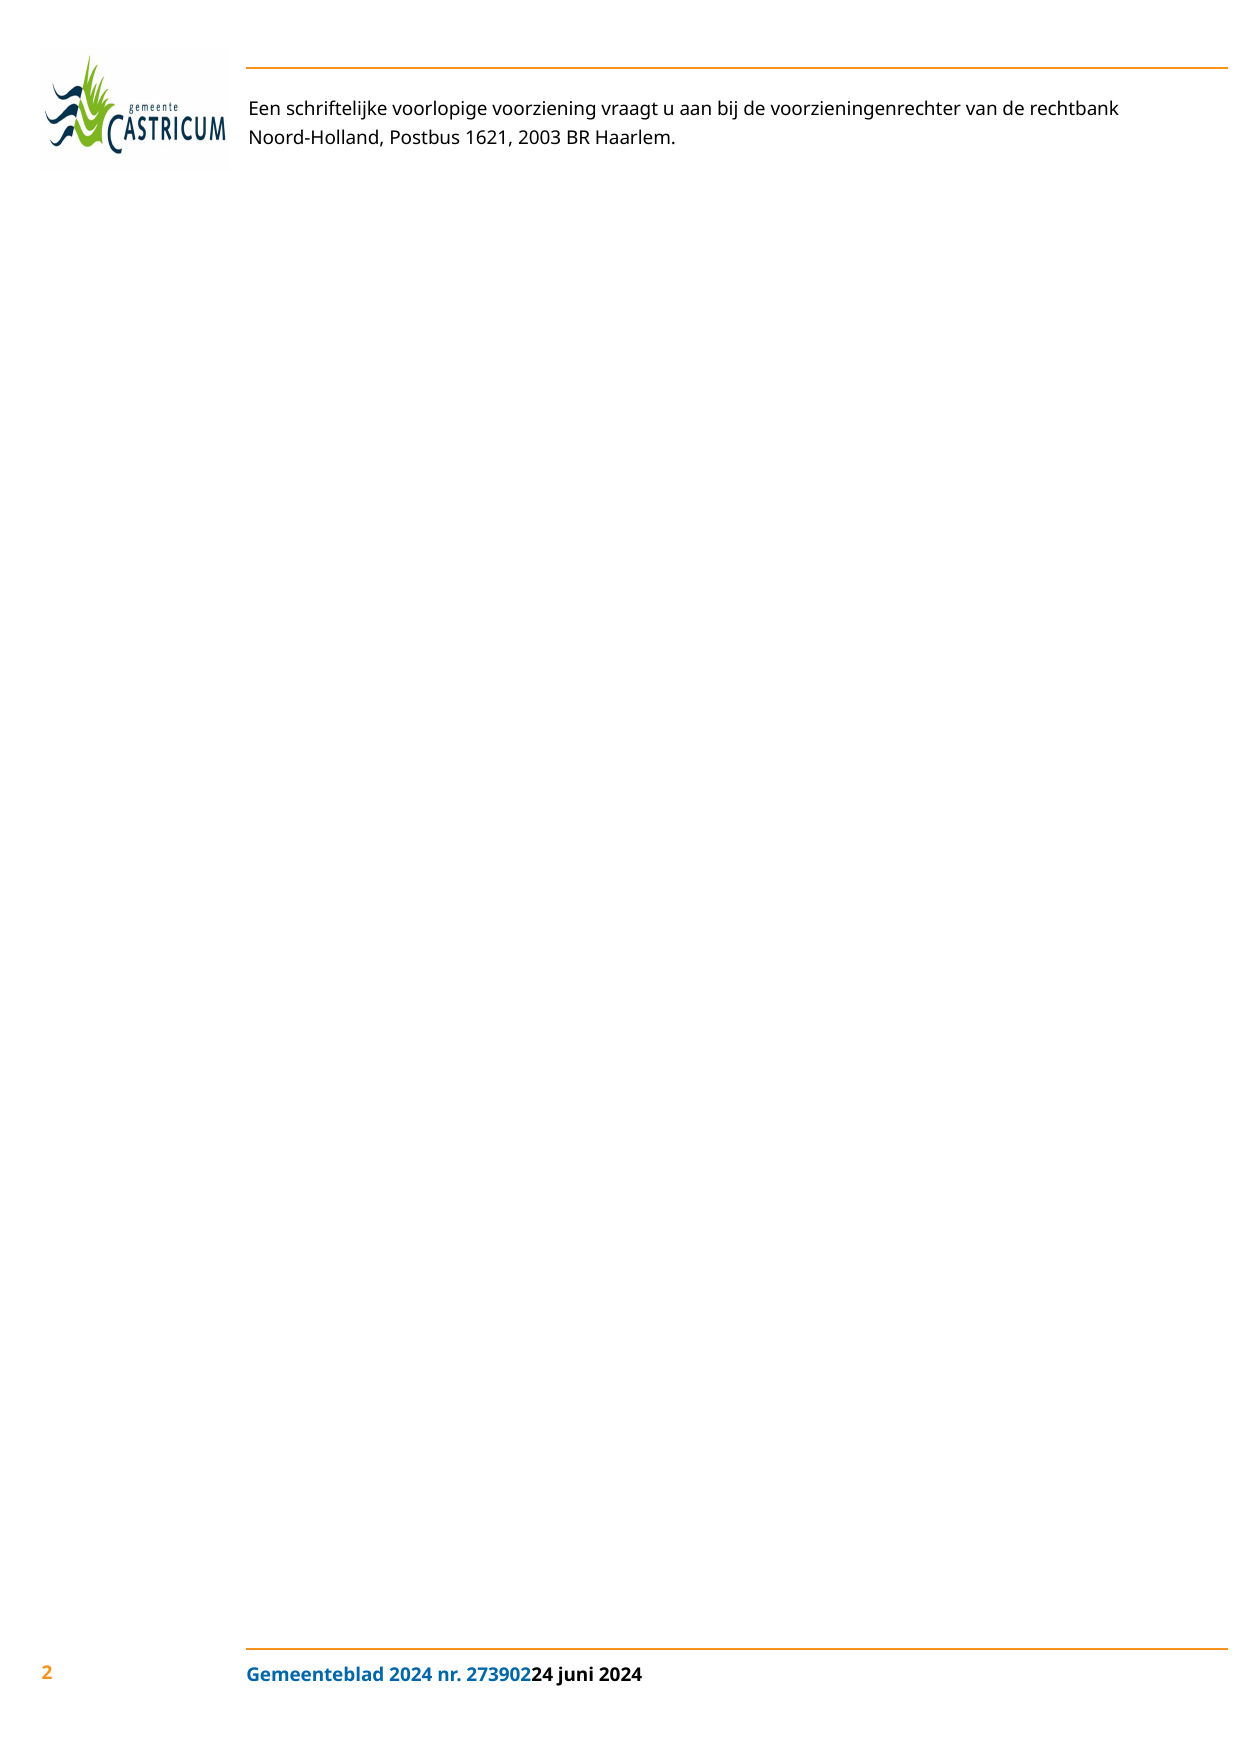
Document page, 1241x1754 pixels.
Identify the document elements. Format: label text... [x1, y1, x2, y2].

picture [41, 47, 231, 172]
text Een schriftelijke voorlopige voorziening vraagt u aan bij de voorzieningenrechter van de rechtbank Noord-Holland, Postbus 1621, 2003 BR Haarlem. [248, 95, 1152, 150]
